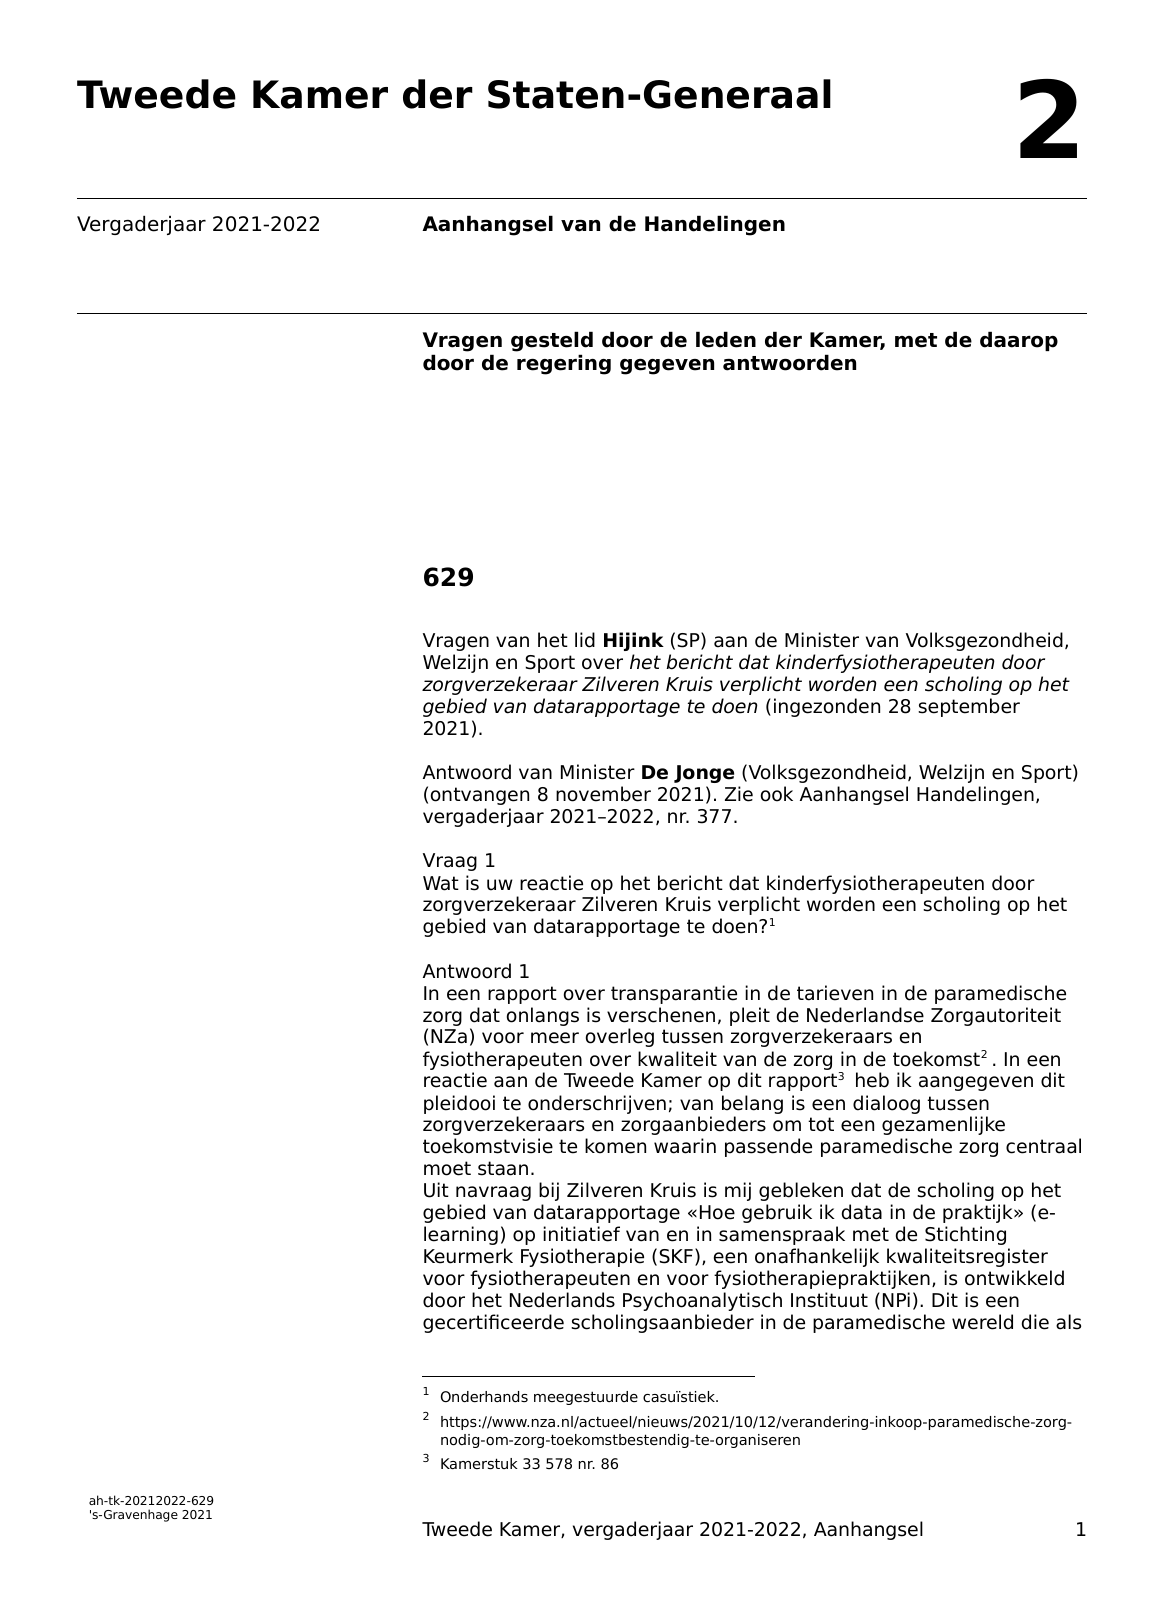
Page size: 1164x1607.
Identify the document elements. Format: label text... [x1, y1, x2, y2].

text Vraag 1 [422, 850, 1087, 872]
text Wat is uw reactie op het bericht dat kinderfysiotherapeuten door zorgverzekeraar Zilveren Kruis verplicht worden een scholing op het gebied van datarapportage te doen? [422, 872, 1087, 938]
table_cell Vragen gesteld door de leden der Kamer, met de daarop door de regering gegeven antwoorden [422, 314, 1087, 375]
text Uit navraag bij Zilveren Kruis is mij gebleken dat de scholing op het gebied van datarapportage «Hoe gebruik ik data in de praktijk» (e-learning) op initiatief van en in samenspraak met de Stichting Keurmerk Fysiotherapie (SKF), een onafhankelijk kwaliteitsregister voor fysiotherapeuten en voor fysiotherapiepraktijken, is ontwikkeld door het Nederlands Psychoanalytisch Instituut (NPi). Dit is een gecertificeerde scholingsaanbieder in de paramedische wereld die als [422, 1180, 1087, 1334]
text ah-tk-20212022-629 [88, 1494, 323, 1508]
table_cell [77, 314, 422, 375]
text Kamerstuk 33 578 nr. 86 [422, 1452, 1087, 1474]
text https://www.nza.nl/actueel/nieuws/2021/10/12/verandering-inkoop-paramedische-zorg-nodig-om-zorg-toekomstbestendig-te-organiseren [422, 1410, 1087, 1449]
table_header Tweede Kamer der Staten-Generaal [77, 59, 886, 198]
text In een rapport over transparantie in de tarieven in de paramedische zorg dat onlangs is verschenen, pleit de Nederlandse Zorgautoriteit (NZa) voor meer overleg tussen zorgverzekeraars en fysiotherapeuten over kwaliteit van de zorg in de toekomst. In een reactie aan de Tweede Kamer op dit rapport heb ik aangegeven dit pleidooi te onderschrijven; van belang is een dialoog tussen zorgverzekeraars en zorgaanbieders om tot een gezamenlijke toekomstvisie te komen waarin passende paramedische zorg centraal moet staan. [422, 982, 1087, 1180]
text Vragen van het lid Hijink (SP) aan de Minister van Volksgezondheid, Welzijn en Sport over het bericht dat kinderfysiotherapeuten door zorgverzekeraar Zilveren Kruis verplicht worden een scholing op het gebied van datarapportage te doen (ingezonden 28 september 2021). [422, 630, 1087, 740]
text 629 [422, 563, 1087, 592]
text Onderhands meegestuurde casuïstiek. [422, 1385, 1087, 1407]
table_cell Vergaderjaar 2021-2022 [77, 199, 422, 313]
text Antwoord 1 [422, 961, 1087, 982]
text Antwoord van Minister De Jonge (Volksgezondheid, Welzijn en Sport) (ontvangen 8 november 2021). Zie ook Aanhangsel Handelingen, vergaderjaar 2021–2022, nr. 377. [422, 762, 1087, 828]
text 's-Gravenhage 2021 [88, 1508, 323, 1522]
table_cell Aanhangsel van de Handelingen [422, 199, 1087, 313]
table_header 2 [886, 59, 1087, 198]
